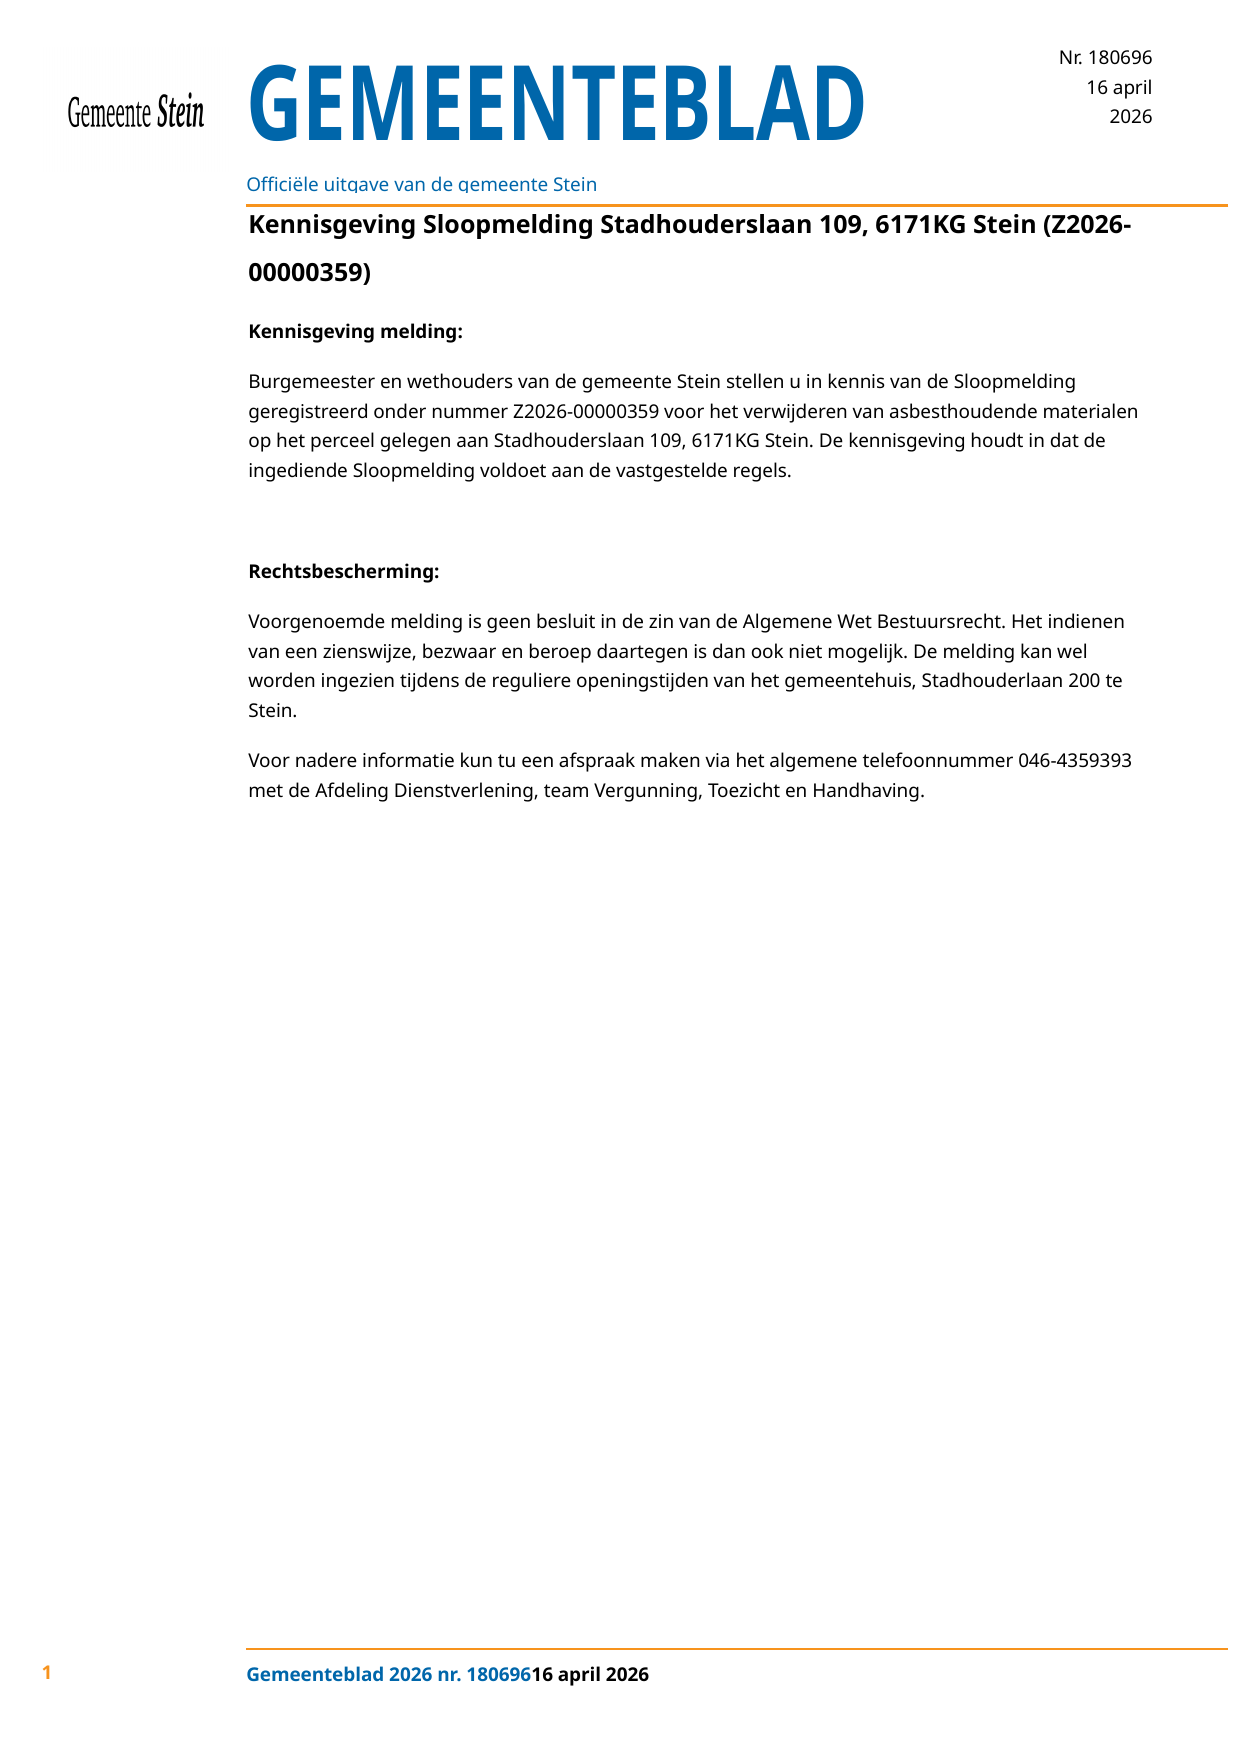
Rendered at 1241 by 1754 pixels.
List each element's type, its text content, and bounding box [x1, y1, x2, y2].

picture [41, 47, 231, 172]
text Voor nadere informatie kun tu een afspraak maken via het algemene telefoonnummer 046-4359393 met de Afdeling Dienstverlening, team Vergunning, Toezicht en Handhaving. [248, 747, 1152, 803]
text Voorgenoemde melding is geen besluit in de zin van de Algemene Wet Bestuursrecht. Het indienen van een zienswijze, bezwaar en beroep daartegen is dan ook niet mogelijk. De melding kan wel worden ingezien tijdens de reguliere openingstijden van het gemeentehuis, Stadhouderlaan 200 te Stein. [248, 608, 1152, 723]
text Rechtsbescherming: [248, 558, 1152, 584]
text Burgemeester en wethouders van de gemeente Stein stellen u in kennis van de Sloopmelding geregistreerd onder nummer Z2026-00000359 voor het verwijderen van asbesthoudende materialen op het perceel gelegen aan Stadhouderslaan 109, 6171KG Stein. De kennisgeving houdt in dat de ingediende Sloopmelding voldoet aan de vastgestelde regels. [248, 368, 1152, 483]
text Kennisgeving melding: [248, 318, 1152, 344]
text Kennisgeving Sloopmelding Stadhouderslaan 109, 6171KG Stein (Z2026-00000359) [248, 207, 1152, 288]
